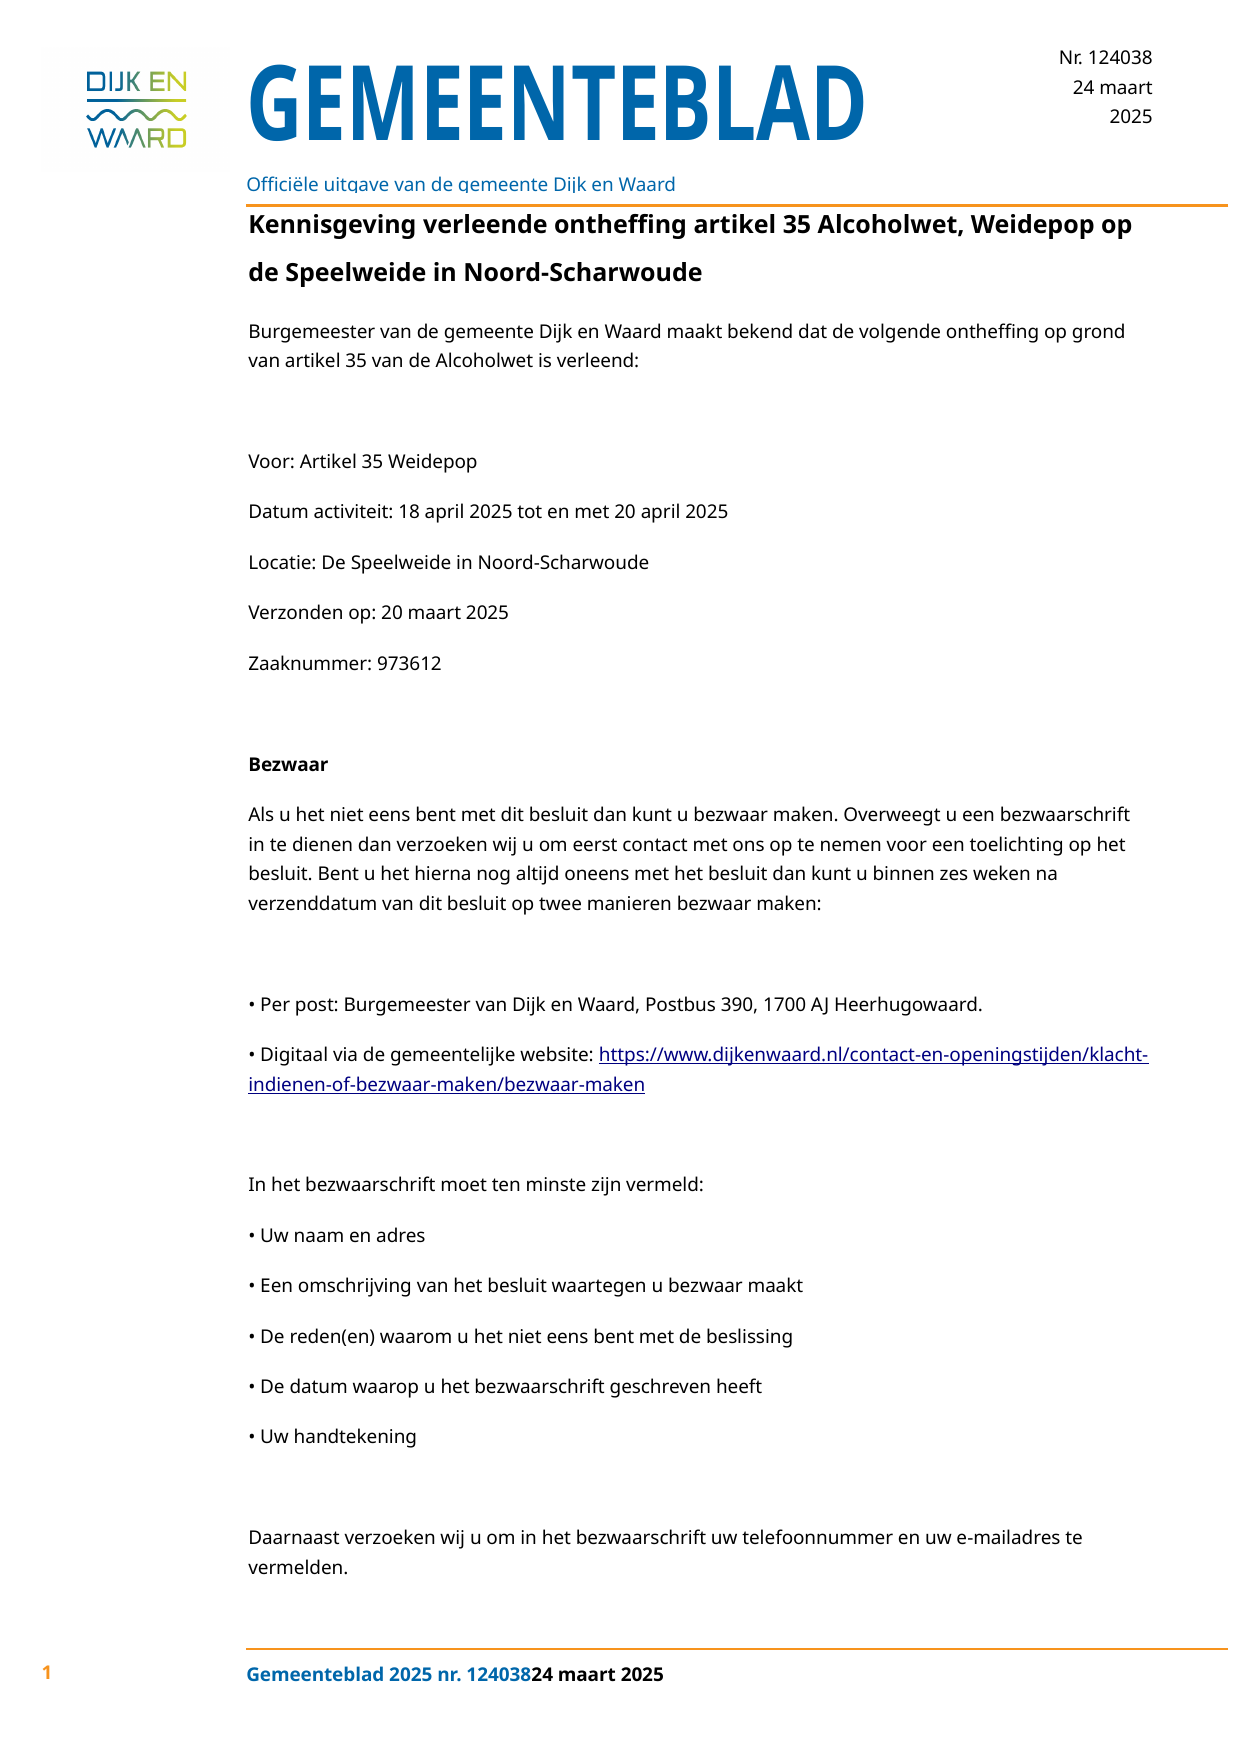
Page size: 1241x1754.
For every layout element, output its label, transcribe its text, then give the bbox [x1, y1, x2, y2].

text Bezwaar [248, 751, 1152, 777]
text Zaaknummer: 973612 [248, 650, 1152, 676]
text Verzonden op: 20 maart 2025 [248, 599, 1152, 625]
picture [41, 47, 231, 172]
text Locatie: De Speelweide in Noord-Scharwoude [248, 549, 1152, 575]
text • De reden(en) waarom u het niet eens bent met de beslissing [248, 1323, 1152, 1349]
text In het bezwaarschrift moet ten minste zijn vermeld: [248, 1172, 1152, 1197]
text • Uw handtekening [248, 1424, 1152, 1449]
text Kennisgeving verleende ontheffing artikel 35 Alcoholwet, Weidepop op de Speelweide in Noord-Scharwoude [248, 207, 1152, 288]
text Datum activiteit: 18 april 2025 tot en met 20 april 2025 [248, 499, 1152, 524]
text Voor: Artikel 35 Weidepop [248, 448, 1152, 474]
text Burgemeester van de gemeente Dijk en Waard maakt bekend dat de volgende ontheffing op grond van artikel 35 van de Alcoholwet is verleend: [248, 318, 1152, 373]
text • De datum waarop u het bezwaarschrift geschreven heeft [248, 1373, 1152, 1399]
text • Per post: Burgemeester van Dijk en Waard, Postbus 390, 1700 AJ Heerhugowaard. [248, 991, 1152, 1017]
text • Een omschrijving van het besluit waartegen u bezwaar maakt [248, 1272, 1152, 1298]
text Daarnaast verzoeken wij u om in het bezwaarschrift uw telefoonnummer en uw e-mailadres te vermelden. [248, 1524, 1152, 1580]
text Als u het niet eens bent met dit besluit dan kunt u bezwaar maken. Overweegt u een bezwaarschrift in te dienen dan verzoeken wij u om eerst contact met ons op te nemen voor een toelichting op het besluit. Bent u het hierna nog altijd oneens met het besluit dan kunt u binnen zes weken na verzenddatum van dit besluit op twee manieren bezwaar maken: [248, 801, 1152, 916]
text • Digitaal via de gemeentelijke website: https://www.dijkenwaard.nl/contact-en-openingstijden/klacht-indienen-of-bezwaar-maken/bezwaar-maken [248, 1041, 1152, 1097]
text • Uw naam en adres [248, 1222, 1152, 1248]
